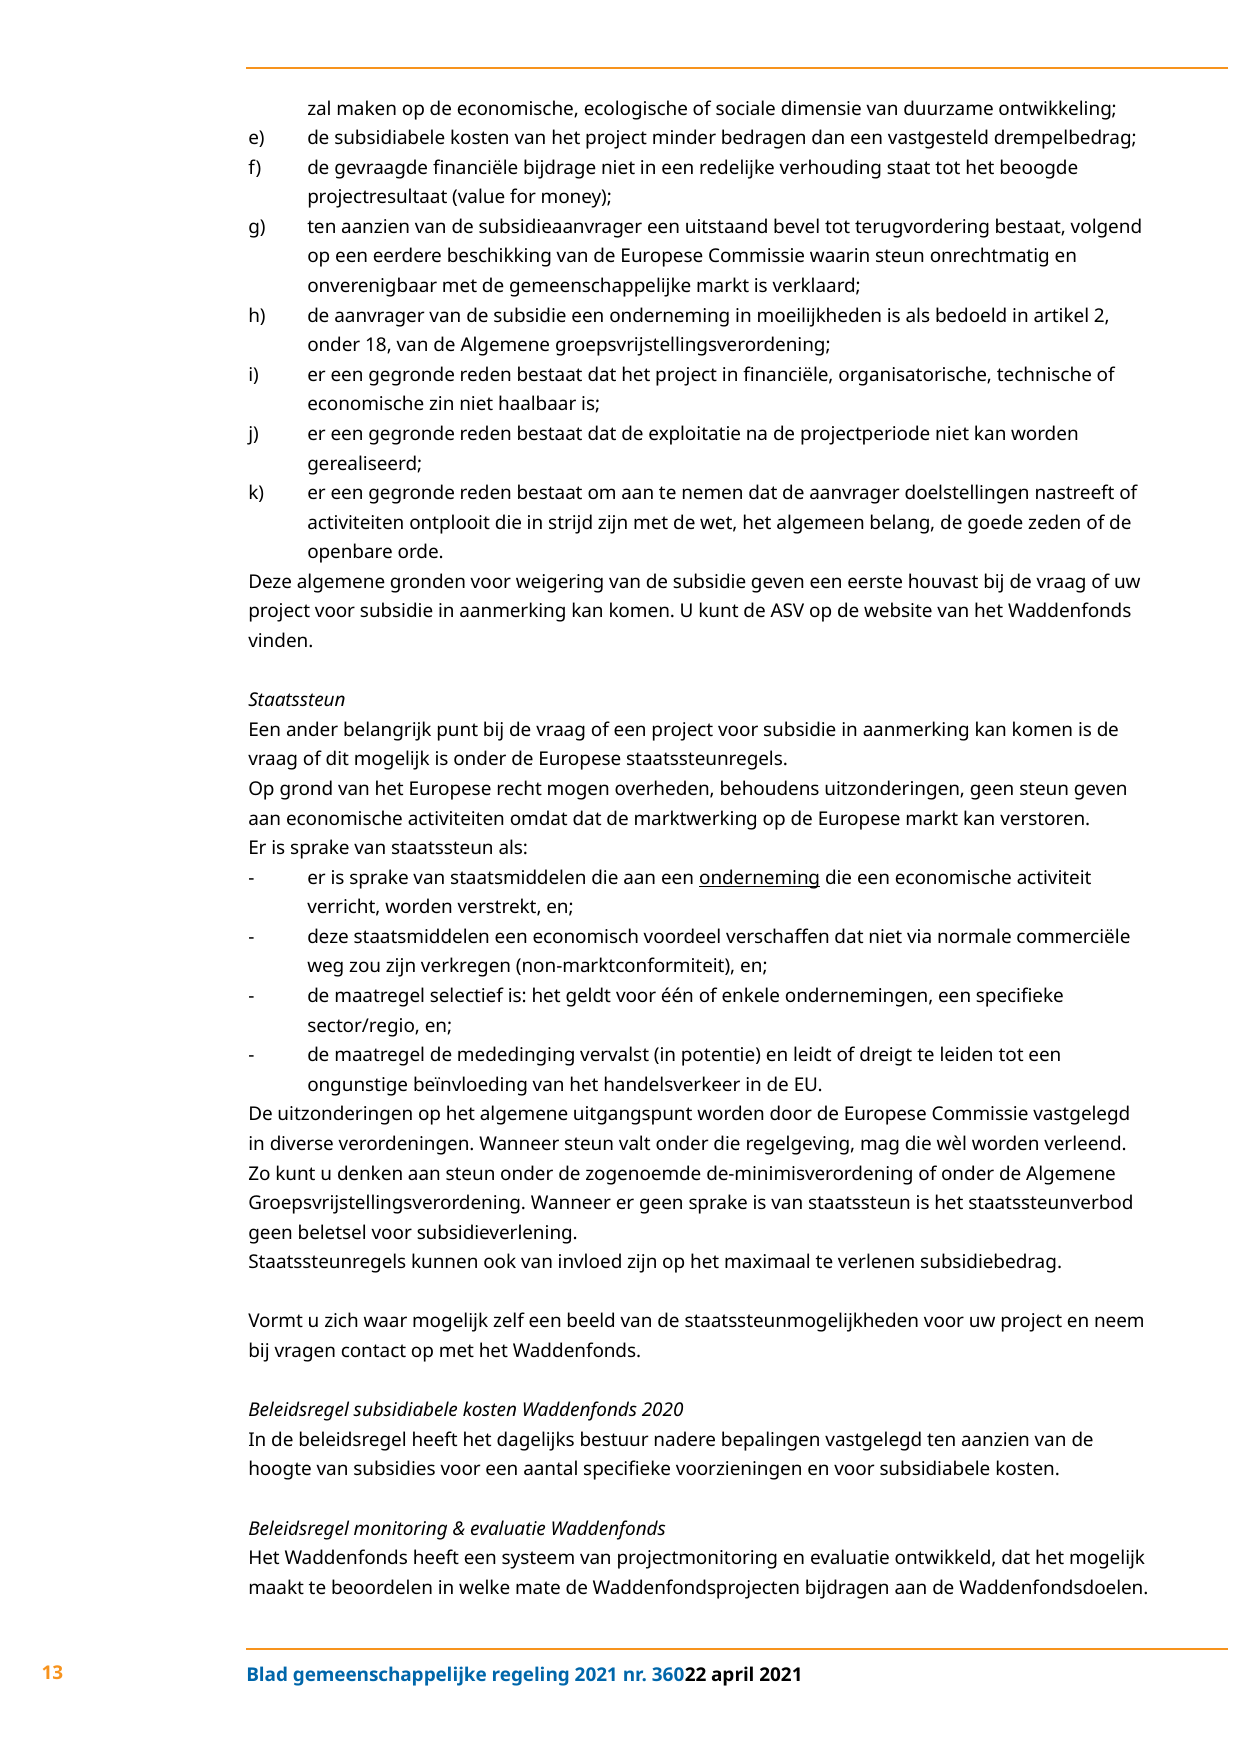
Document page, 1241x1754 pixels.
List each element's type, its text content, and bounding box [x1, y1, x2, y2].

text Staatssteun [248, 686, 1152, 712]
list de subsidiabele kosten van het project minder bedragen dan een vastgesteld drempelbedrag; [248, 124, 1152, 150]
picture [41, 47, 231, 172]
text Zo kunt u denken aan steun onder de zogenoemde de-minimisverordening of onder de Algemene Groepsvrijstellingsverordening. Wanneer er geen sprake is van staatssteun is het staatssteunverbod geen beletsel voor subsidieverlening. [248, 1160, 1152, 1245]
list de gevraagde financiële bijdrage niet in een redelijke verhouding staat tot het beoogde projectresultaat (value for money); [248, 154, 1152, 209]
text In de beleidsregel heeft het dagelijks bestuur nadere bepalingen vastgelegd ten aanzien van de hoogte van subsidies voor een aantal specifieke voorzieningen en voor subsidiabele kosten. [248, 1426, 1152, 1481]
text Staatssteunregels kunnen ook van invloed zijn op het maximaal te verlenen subsidiebedrag. [248, 1248, 1152, 1274]
text Een ander belangrijk punt bij de vraag of een project voor subsidie in aanmerking kan komen is de vraag of dit mogelijk is onder de Europese staatssteunregels. [248, 716, 1152, 771]
list er is sprake van staatsmiddelen die aan een onderneming die een economische activiteit verricht, worden verstrekt, en; [248, 864, 1152, 919]
list zal maken op de economische, ecologische of sociale dimensie van duurzame ontwikkeling; [248, 95, 1152, 121]
text De uitzonderingen op het algemene uitgangspunt worden door de Europese Commissie vastgelegd in diverse verordeningen. Wanneer steun valt onder die regelgeving, mag die wèl worden verleend. [248, 1101, 1152, 1156]
list de maatregel selectief is: het geldt voor één of enkele ondernemingen, een specifieke sector/regio, en; [248, 982, 1152, 1038]
text Beleidsregel subsidiabele kosten Waddenfonds 2020 [248, 1396, 1152, 1422]
text Beleidsregel monitoring & evaluatie Waddenfonds [248, 1515, 1152, 1541]
list de maatregel de mededinging vervalst (in potentie) en leidt of dreigt te leiden tot een ongunstige beïnvloeding van het handelsverkeer in de EU. [248, 1041, 1152, 1097]
list er een gegronde reden bestaat dat de exploitatie na de projectperiode niet kan worden gerealiseerd; [248, 420, 1152, 476]
list ten aanzien van de subsidieaanvrager een uitstaand bevel tot terugvordering bestaat, volgend op een eerdere beschikking van de Europese Commissie waarin steun onrechtmatig en onverenigbaar met de gemeenschappelijke markt is verklaard; [248, 213, 1152, 298]
list er een gegronde reden bestaat dat het project in financiële, organisatorische, technische of economische zin niet haalbaar is; [248, 361, 1152, 416]
text Op grond van het Europese recht mogen overheden, behoudens uitzonderingen, geen steun geven aan economische activiteiten omdat dat de marktwerking op de Europese markt kan verstoren. [248, 775, 1152, 831]
list de aanvrager van de subsidie een onderneming in moeilijkheden is als bedoeld in artikel 2, onder 18, van de Algemene groepsvrijstellingsverordening; [248, 302, 1152, 357]
list er een gegronde reden bestaat om aan te nemen dat de aanvrager doelstellingen nastreeft of activiteiten ontplooit die in strijd zijn met de wet, het algemeen belang, de goede zeden of de openbare orde. [248, 479, 1152, 564]
text Het Waddenfonds heeft een systeem van projectmonitoring en evaluatie ontwikkeld, dat het mogelijk maakt te beoordelen in welke mate de Waddenfondsprojecten bijdragen aan de Waddenfondsdoelen. [248, 1544, 1152, 1600]
text Er is sprake van staatssteun als: [248, 834, 1152, 860]
text Vormt u zich waar mogelijk zelf een beeld van de staatssteunmogelijkheden voor uw project en neem bij vragen contact op met het Waddenfonds. [248, 1308, 1152, 1363]
list deze staatsmiddelen een economisch voordeel verschaffen dat niet via normale commerciële weg zou zijn verkregen (non-marktconformiteit), en; [248, 923, 1152, 978]
text Deze algemene gronden voor weigering van de subsidie geven een eerste houvast bij de vraag of uw project voor subsidie in aanmerking kan komen. U kunt de ASV op de website van het Waddenfonds vinden. [248, 568, 1152, 653]
